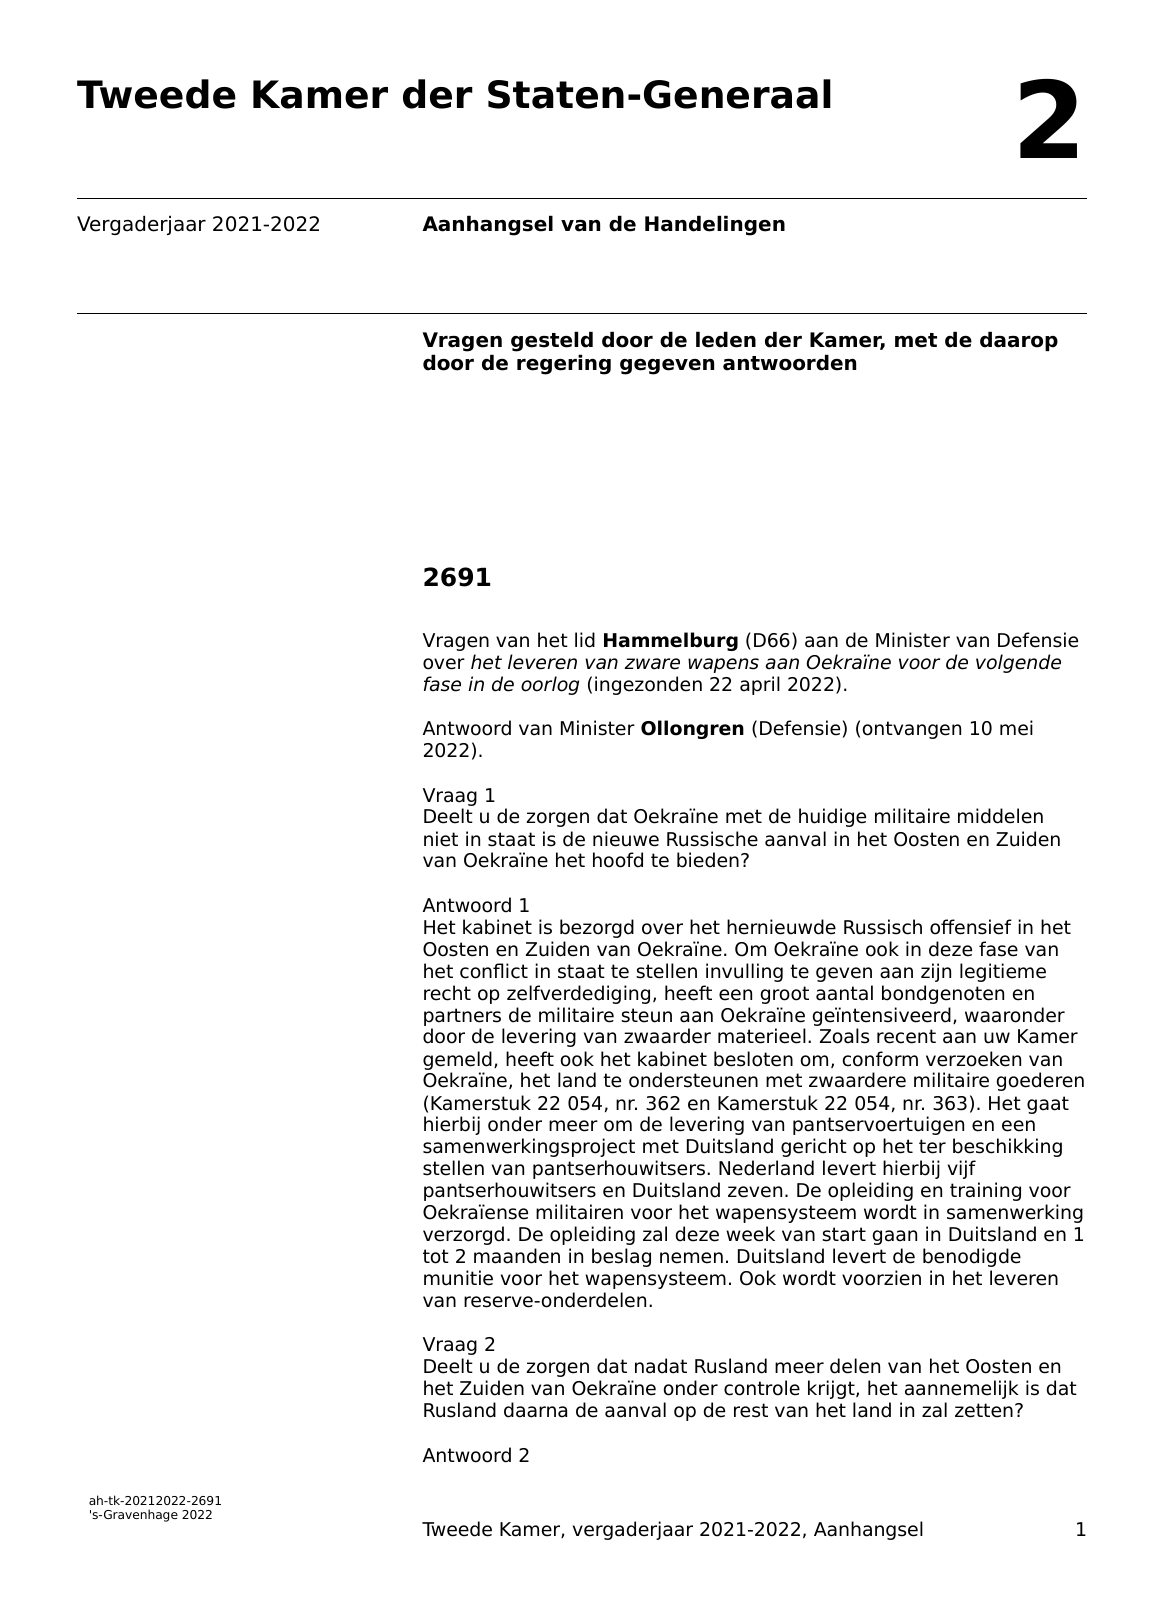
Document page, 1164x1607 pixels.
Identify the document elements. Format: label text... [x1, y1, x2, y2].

table_cell Vragen gesteld door de leden der Kamer, met de daarop door de regering gegeven antwoorden [422, 314, 1087, 375]
text Het kabinet is bezorgd over het hernieuwde Russisch offensief in het Oosten en Zuiden van Oekraïne. Om Oekraïne ook in deze fase van het conflict in staat te stellen invulling te geven aan zijn legitieme recht op zelfverdediging, heeft een groot aantal bondgenoten en partners de militaire steun aan Oekraïne geïntensiveerd, waaronder door de levering van zwaarder materieel. Zoals recent aan uw Kamer gemeld, heeft ook het kabinet besloten om, conform verzoeken van Oekraïne, het land te ondersteunen met zwaardere militaire goederen (Kamerstuk 22 054, nr. 362 en Kamerstuk 22 054, nr. 363). Het gaat hierbij onder meer om de levering van pantservoertuigen en een samenwerkingsproject met Duitsland gericht op het ter beschikking stellen van pantserhouwitsers. Nederland levert hierbij vijf pantserhouwitsers en Duitsland zeven. De opleiding en training voor Oekraïense militairen voor het wapensysteem wordt in samenwerking verzorgd. De opleiding zal deze week van start gaan in Duitsland en 1 tot 2 maanden in beslag nemen. Duitsland levert de benodigde munitie voor het wapensysteem. Ook wordt voorzien in het leveren van reserve-onderdelen. [422, 917, 1087, 1312]
table_cell Aanhangsel van de Handelingen [422, 199, 1087, 313]
table_cell [77, 314, 422, 375]
text Vraag 2 [422, 1334, 1087, 1356]
text Deelt u de zorgen dat Oekraïne met de huidige militaire middelen niet in staat is de nieuwe Russische aanval in het Oosten en Zuiden van Oekraïne het hoofd te bieden? [422, 806, 1087, 872]
table_header 2 [886, 59, 1087, 198]
text Antwoord van Minister Ollongren (Defensie) (ontvangen 10 mei 2022). [422, 718, 1087, 762]
text Antwoord 1 [422, 894, 1087, 917]
text Vraag 1 [422, 784, 1087, 806]
text Antwoord 2 [422, 1444, 1087, 1466]
text Deelt u de zorgen dat nadat Rusland meer delen van het Oosten en het Zuiden van Oekraïne onder controle krijgt, het aannemelijk is dat Rusland daarna de aanval op de rest van het land in zal zetten? [422, 1356, 1087, 1422]
table_header Tweede Kamer der Staten-Generaal [77, 59, 886, 198]
text 's-Gravenhage 2022 [88, 1508, 323, 1522]
text 2691 [422, 563, 1087, 592]
text ah-tk-20212022-2691 [88, 1494, 323, 1508]
text Vragen van het lid Hammelburg (D66) aan de Minister van Defensie over het leveren van zware wapens aan Oekraïne voor de volgende fase in de oorlog (ingezonden 22 april 2022). [422, 630, 1087, 696]
table_cell Vergaderjaar 2021-2022 [77, 199, 422, 313]
